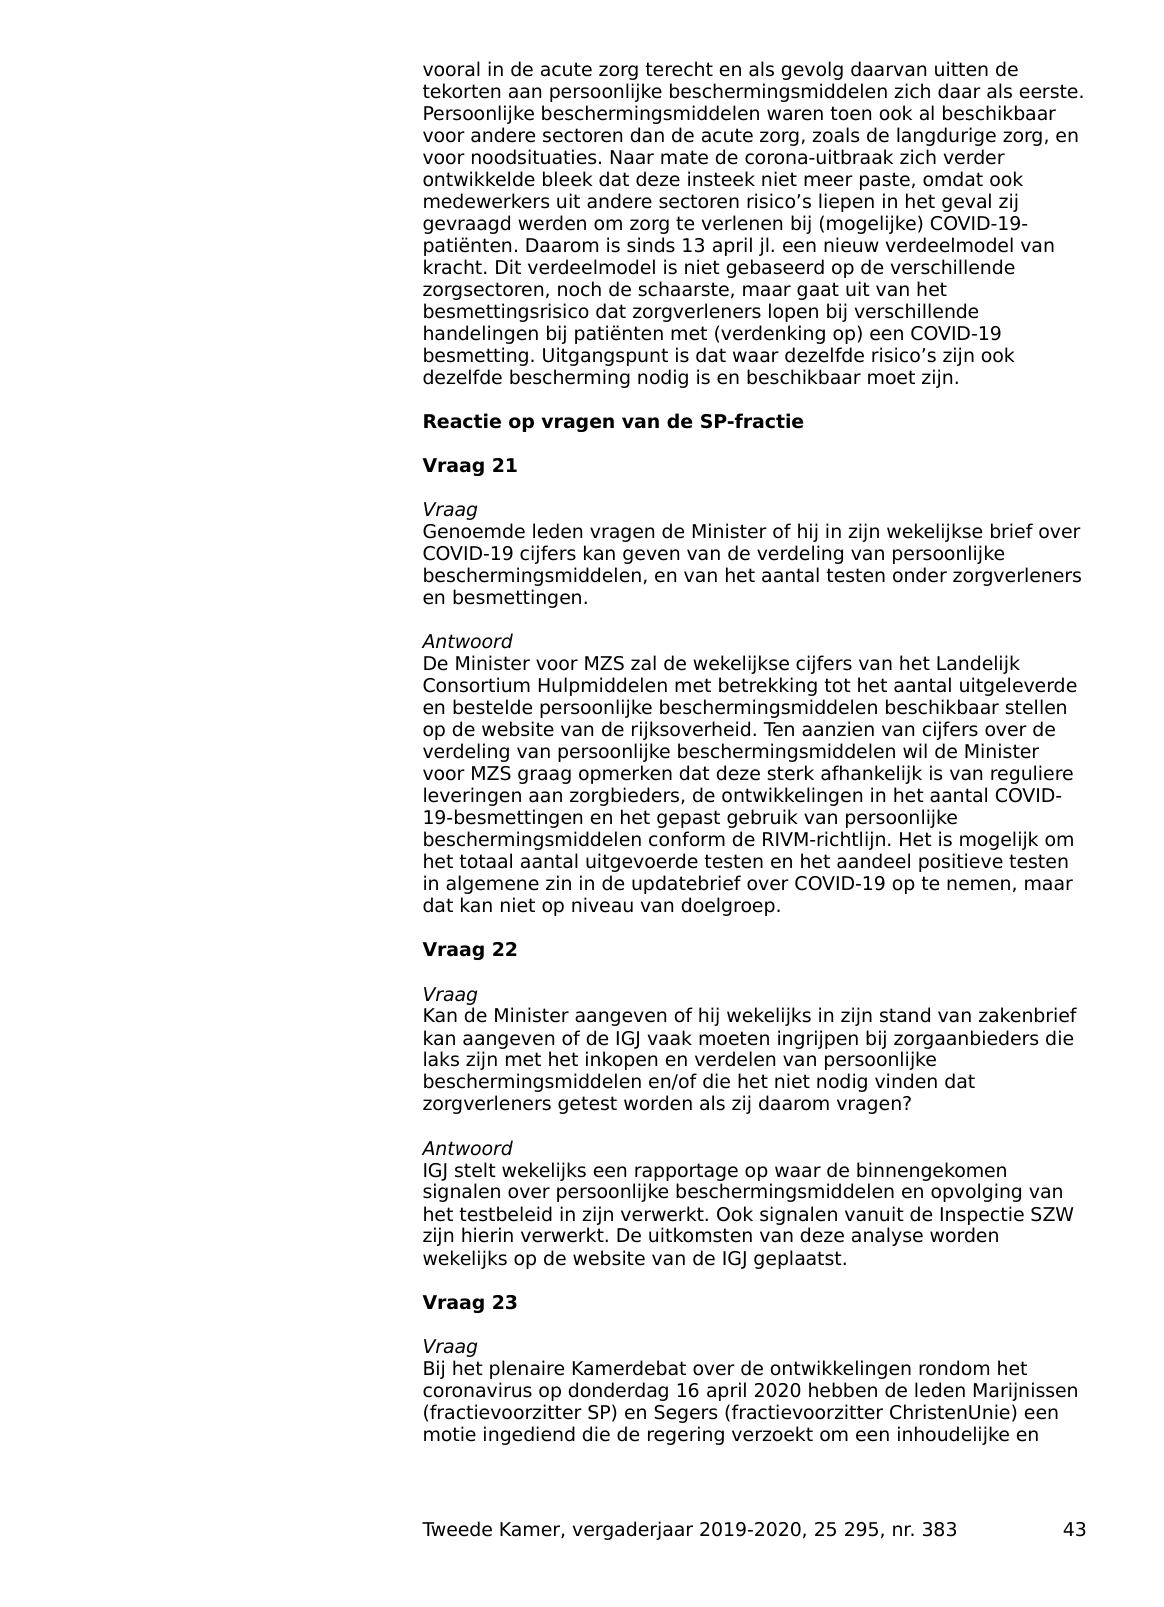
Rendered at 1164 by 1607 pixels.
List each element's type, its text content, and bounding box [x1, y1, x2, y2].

subtitle Antwoord [422, 631, 1087, 653]
text Kan de Minister aangeven of hij wekelijks in zijn stand van zakenbrief kan aangeven of de IGJ vaak moeten ingrijpen bij zorgaanbieders die laks zijn met het inkopen en verdelen van persoonlijke beschermingsmiddelen en/of die het niet nodig vinden dat zorgverleners getest worden als zij daarom vragen? [422, 1005, 1087, 1115]
subtitle Antwoord [422, 1137, 1087, 1159]
text De Minister voor MZS zal de wekelijkse cijfers van het Landelijk Consortium Hulpmiddelen met betrekking tot het aantal uitgeleverde en bestelde persoonlijke beschermingsmiddelen beschikbaar stellen op de website van de rijksoverheid. Ten aanzien van cijfers over de verdeling van persoonlijke beschermingsmiddelen wil de Minister voor MZS graag opmerken dat deze sterk afhankelijk is van reguliere leveringen aan zorgbieders, de ontwikkelingen in het aantal COVID-19-besmettingen en het gepast gebruik van persoonlijke beschermingsmiddelen conform de RIVM-richtlijn. Het is mogelijk om het totaal aantal uitgevoerde testen en het aandeel positieve testen in algemene zin in de updatebrief over COVID-19 op te nemen, maar dat kan niet op niveau van doelgroep. [422, 653, 1087, 917]
subtitle Vraag 22 [422, 939, 1087, 961]
subtitle Reactie op vragen van de SP-fractie [422, 411, 1087, 433]
text Genoemde leden vragen de Minister of hij in zijn wekelijkse brief over COVID-19 cijfers kan geven van de verdeling van persoonlijke beschermingsmiddelen, en van het aantal testen onder zorgverleners en besmettingen. [422, 521, 1087, 609]
subtitle Vraag [422, 1336, 1087, 1358]
subtitle Vraag [422, 499, 1087, 521]
text Bij het plenaire Kamerdebat over de ontwikkelingen rondom het coronavirus op donderdag 16 april 2020 hebben de leden Marijnissen (fractievoorzitter SP) en Segers (fractievoorzitter ChristenUnie) een motie ingediend die de regering verzoekt om een inhoudelijke en [422, 1358, 1087, 1446]
text IGJ stelt wekelijks een rapportage op waar de binnengekomen signalen over persoonlijke beschermingsmiddelen en opvolging van het testbeleid in zijn verwerkt. Ook signalen vanuit de Inspectie SZW zijn hierin verwerkt. De uitkomsten van deze analyse worden wekelijks op de website van de IGJ geplaatst. [422, 1159, 1087, 1269]
subtitle Vraag 23 [422, 1292, 1087, 1313]
text vooral in de acute zorg terecht en als gevolg daarvan uitten de tekorten aan persoonlijke beschermingsmiddelen zich daar als eerste. Persoonlijke beschermingsmiddelen waren toen ook al beschikbaar voor andere sectoren dan de acute zorg, zoals de langdurige zorg, en voor noodsituaties. Naar mate de corona-uitbraak zich verder ontwikkelde bleek dat deze insteek niet meer paste, omdat ook medewerkers uit andere sectoren risico’s liepen in het geval zij gevraagd werden om zorg te verlenen bij (mogelijke) COVID-19-patiënten. Daarom is sinds 13 april jl. een nieuw verdeelmodel van kracht. Dit verdeelmodel is niet gebaseerd op de verschillende zorgsectoren, noch de schaarste, maar gaat uit van het besmettingsrisico dat zorgverleners lopen bij verschillende handelingen bij patiënten met (verdenking op) een COVID-19 besmetting. Uitgangspunt is dat waar dezelfde risico’s zijn ook dezelfde bescherming nodig is en beschikbaar moet zijn. [422, 59, 1087, 389]
subtitle Vraag [422, 983, 1087, 1005]
subtitle Vraag 21 [422, 455, 1087, 477]
